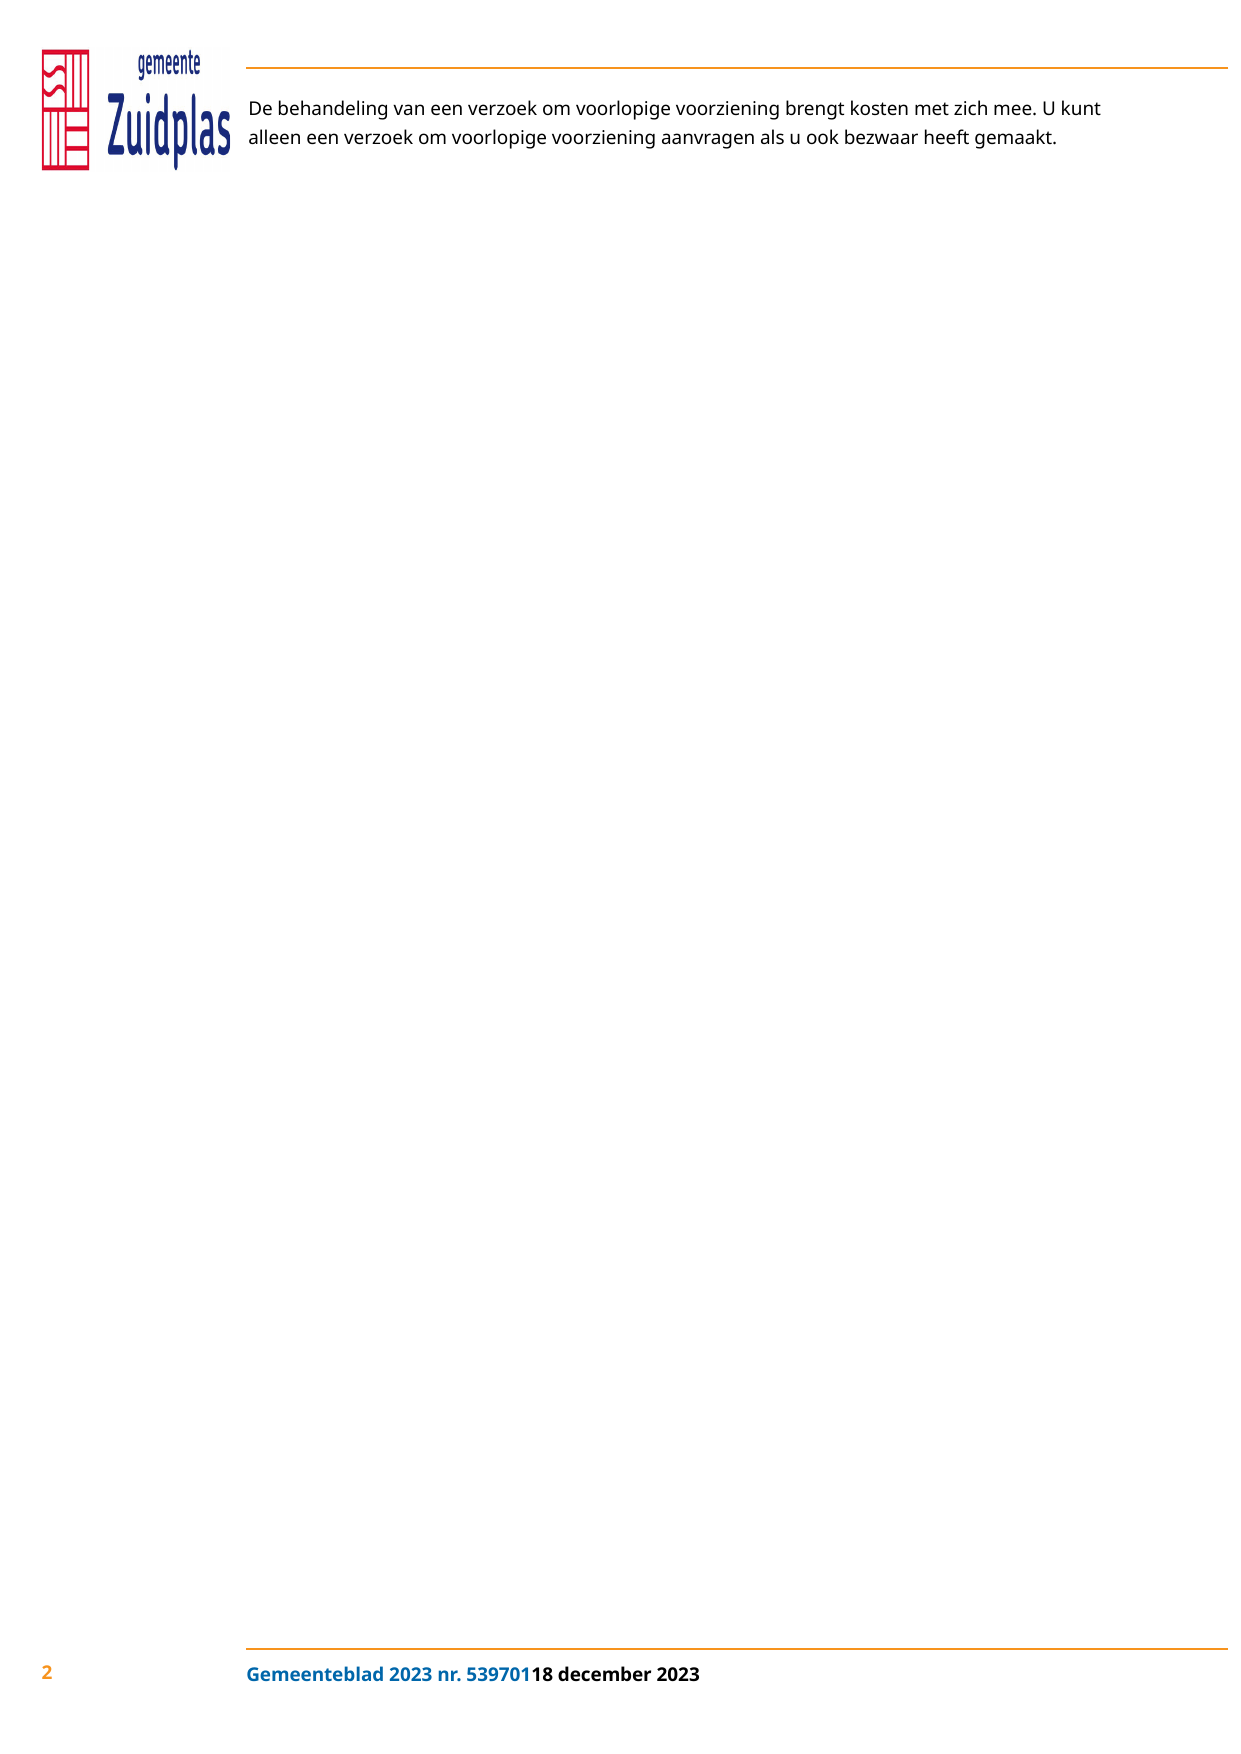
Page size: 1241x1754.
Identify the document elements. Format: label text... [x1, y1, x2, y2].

picture [41, 47, 231, 172]
text De behandeling van een verzoek om voorlopige voorziening brengt kosten met zich mee. U kunt alleen een verzoek om voorlopige voorziening aanvragen als u ook bezwaar heeft gemaakt. [248, 95, 1152, 150]
